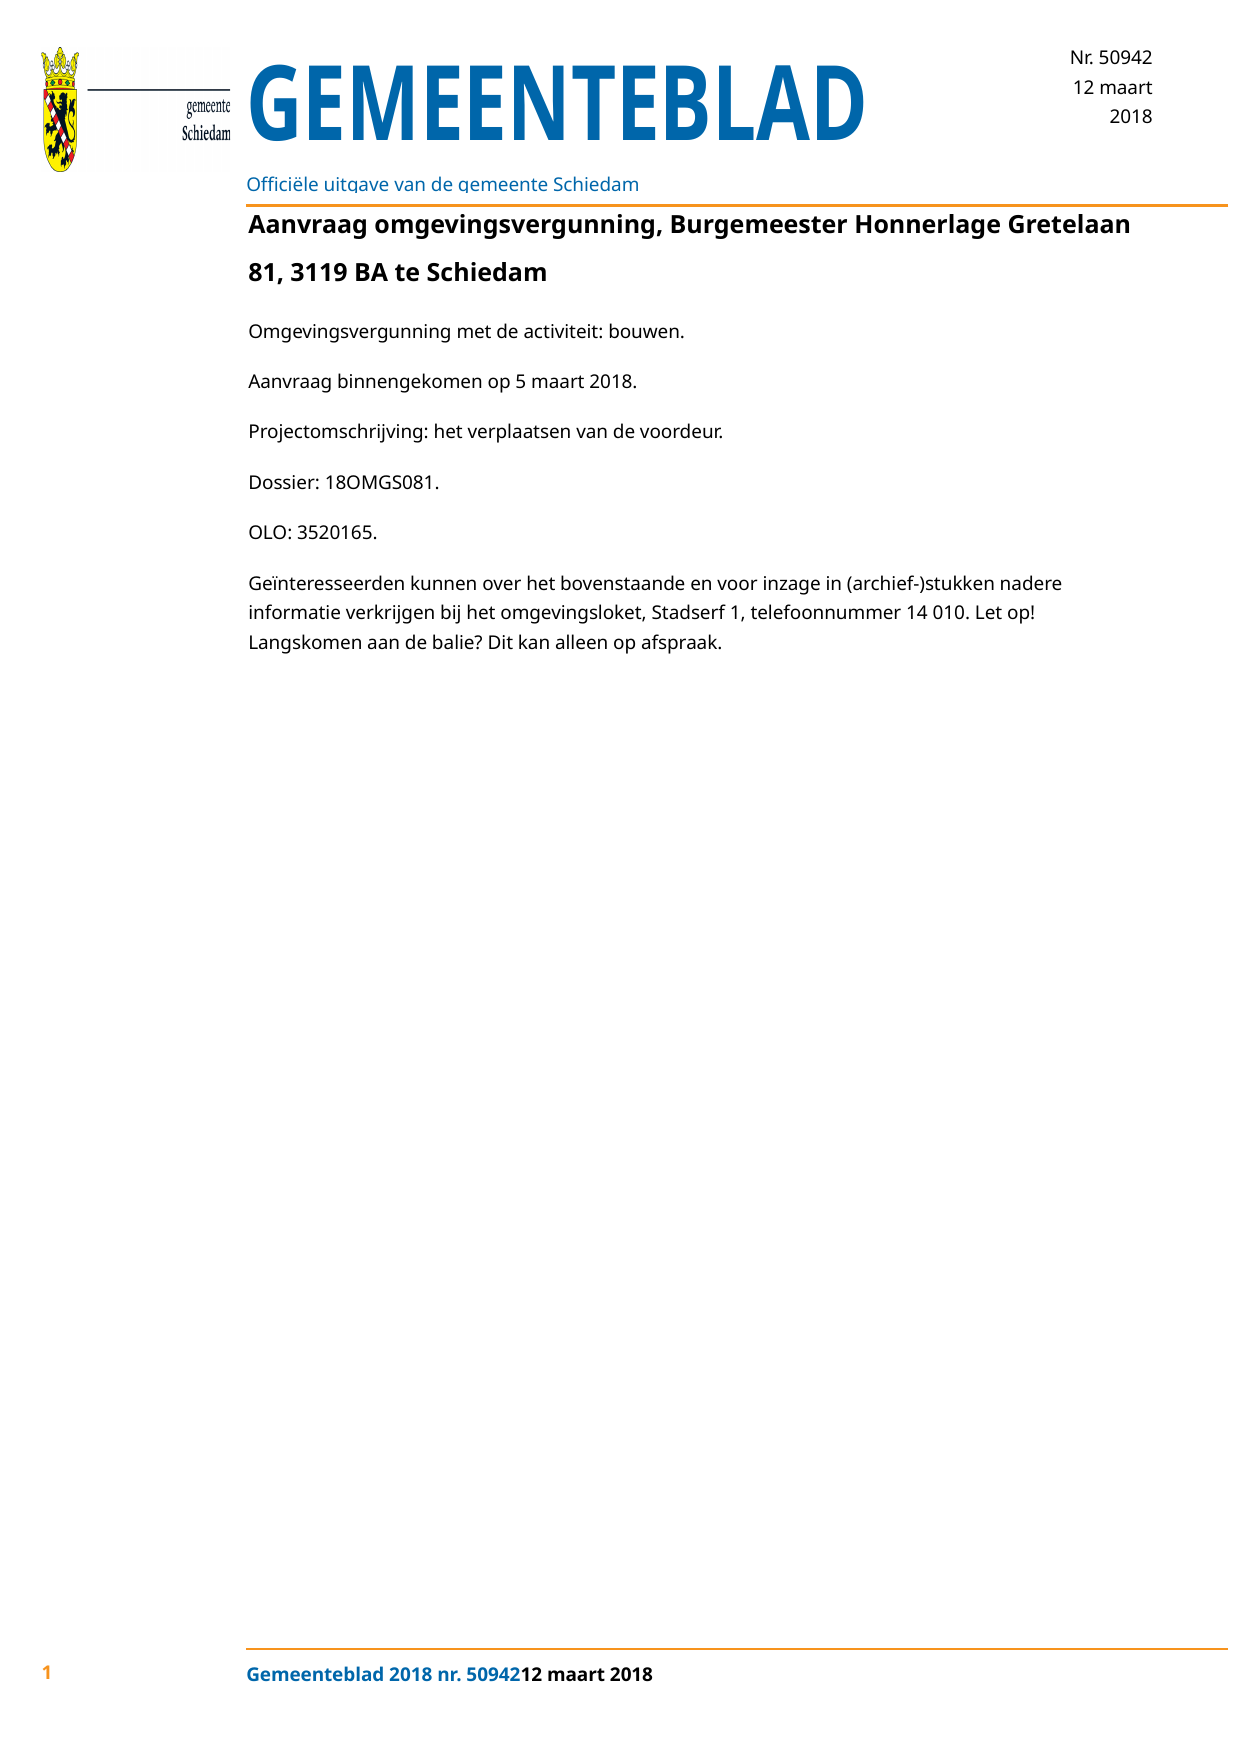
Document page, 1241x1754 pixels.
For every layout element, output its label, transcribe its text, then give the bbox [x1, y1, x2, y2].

text Aanvraag omgevingsvergunning, Burgemeester Honnerlage Gretelaan 81, 3119 BA te Schiedam [248, 207, 1152, 288]
text Dossier: 18OMGS081. [248, 469, 1152, 495]
text OLO: 3520165. [248, 519, 1152, 545]
text Geïnteresseerden kunnen over het bovenstaande en voor inzage in (archief-)stukken nadere informatie verkrijgen bij het omgevingsloket, Stadserf 1, telefoonnummer 14 010. Let op! Langskomen aan de balie? Dit kan alleen op afspraak. [248, 570, 1152, 655]
text Projectomschrijving: het verplaatsen van de voordeur. [248, 419, 1152, 444]
text Omgevingsvergunning met de activiteit: bouwen. [248, 318, 1152, 344]
picture [41, 47, 231, 172]
text Aanvraag binnengekomen op 5 maart 2018. [248, 368, 1152, 394]
